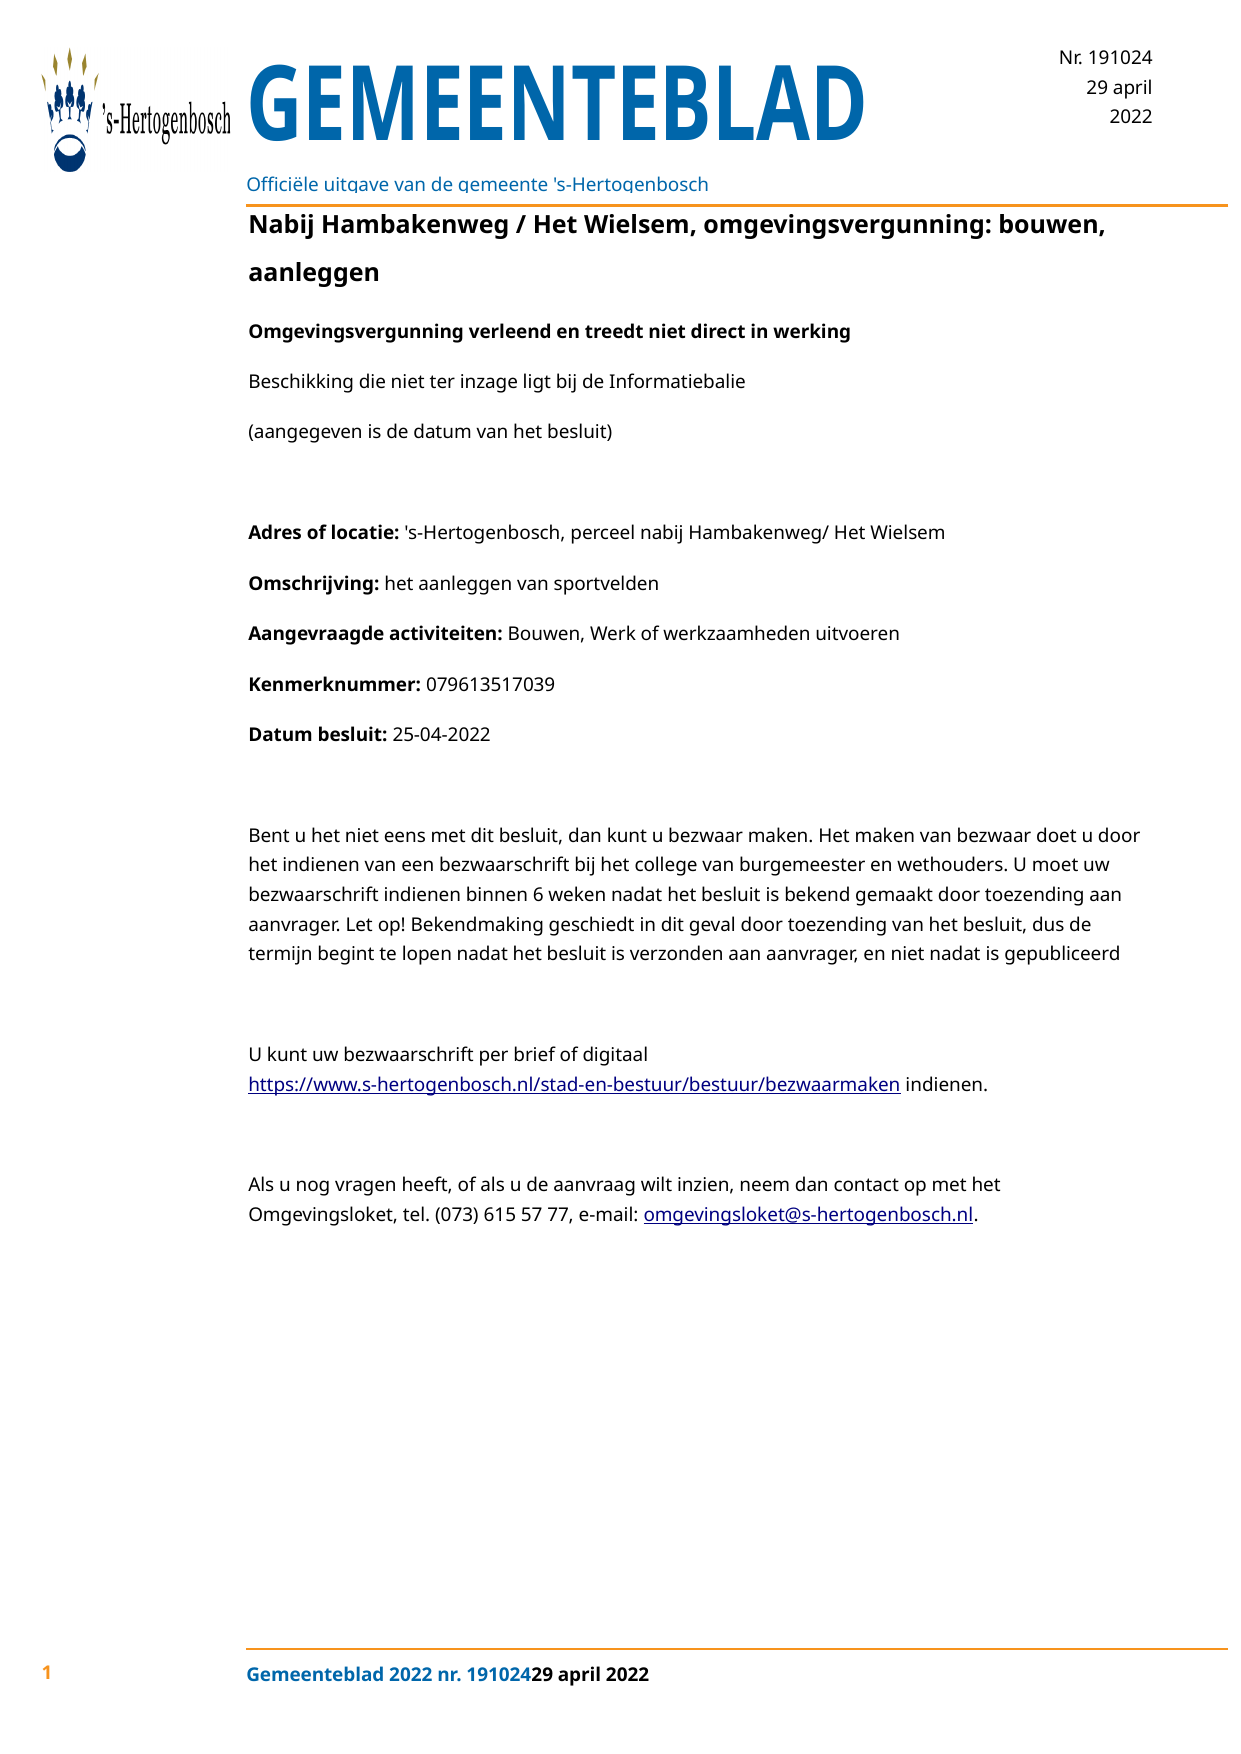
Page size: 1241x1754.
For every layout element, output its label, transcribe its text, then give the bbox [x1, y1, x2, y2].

text Nabij Hambakenweg / Het Wielsem, omgevingsvergunning: bouwen, aanleggen [248, 207, 1152, 288]
text Bent u het niet eens met dit besluit, dan kunt u bezwaar maken. Het maken van bezwaar doet u door het indienen van een bezwaarschrift bij het college van burgemeester en wethouders. U moet uw bezwaarschrift indienen binnen 6 weken nadat het besluit is bekend gemaakt door toezending aan aanvrager. Let op! Bekendmaking geschiedt in dit geval door toezending van het besluit, dus de termijn begint te lopen nadat het besluit is verzonden aan aanvrager, en niet nadat is gepubliceerd [248, 822, 1152, 966]
text U kunt uw bezwaarschrift per brief of digitaal https://www.s-hertogenbosch.nl/stad-en-bestuur/bestuur/bezwaarmaken indienen. [248, 1041, 1152, 1097]
picture [41, 47, 231, 172]
text Beschikking die niet ter inzage ligt bij de Informatiebalie [248, 368, 1152, 394]
text Omschrijving: het aanleggen van sportvelden [248, 570, 1152, 596]
text Aangevraagde activiteiten: Bouwen, Werk of werkzaamheden uitvoeren [248, 620, 1152, 646]
text Datum besluit: 25-04-2022 [248, 721, 1152, 747]
text Omgevingsvergunning verleend en treedt niet direct in werking [248, 318, 1152, 344]
text Adres of locatie: 's-Hertogenbosch, perceel nabij Hambakenweg/ Het Wielsem [248, 519, 1152, 545]
text Kenmerknummer: 079613517039 [248, 671, 1152, 697]
text Als u nog vragen heeft, of als u de aanvraag wilt inzien, neem dan contact op met het Omgevingsloket, tel. (073) 615 57 77, e-mail: omgevingsloket@s-hertogenbosch.nl. [248, 1172, 1152, 1227]
text (aangegeven is de datum van het besluit) [248, 419, 1152, 444]
